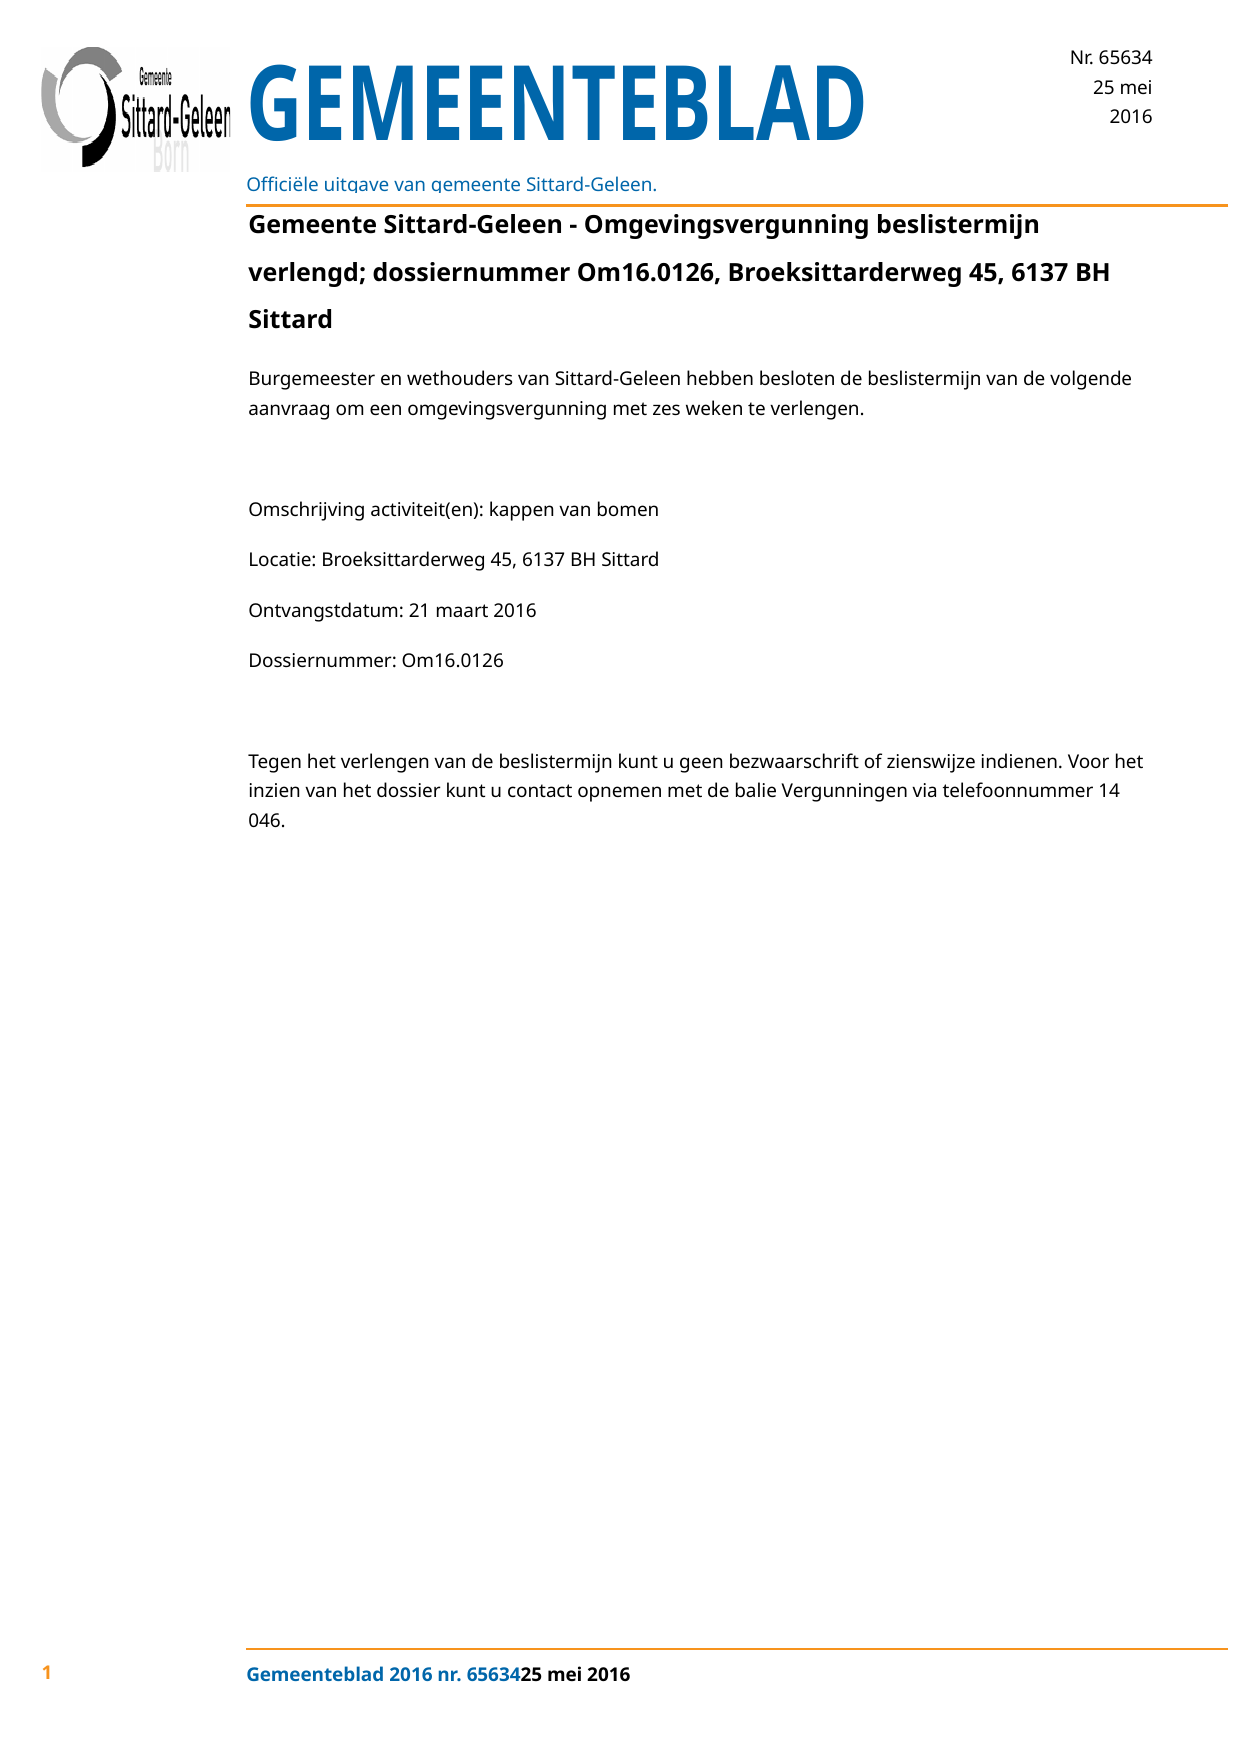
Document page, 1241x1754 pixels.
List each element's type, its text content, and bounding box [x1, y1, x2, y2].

picture [41, 47, 231, 172]
text Burgemeester en wethouders van Sittard-Geleen hebben besloten de beslistermijn van de volgende aanvraag om een omgevingsvergunning met zes weken te verlengen. [248, 366, 1152, 421]
text Gemeente Sittard-Geleen - Omgevingsvergunning beslistermijn verlengd; dossiernummer Om16.0126, Broeksittarderweg 45, 6137 BH Sittard [248, 207, 1152, 336]
text Dossiernummer: Om16.0126 [248, 647, 1152, 673]
text Locatie: Broeksittarderweg 45, 6137 BH Sittard [248, 546, 1152, 572]
text Omschrijving activiteit(en): kappen van bomen [248, 496, 1152, 522]
text Tegen het verlengen van de beslistermijn kunt u geen bezwaarschrift of zienswijze indienen. Voor het inzien van het dossier kunt u contact opnemen met de balie Vergunningen via telefoonnummer 14 046. [248, 748, 1152, 833]
text Ontvangstdatum: 21 maart 2016 [248, 597, 1152, 622]
